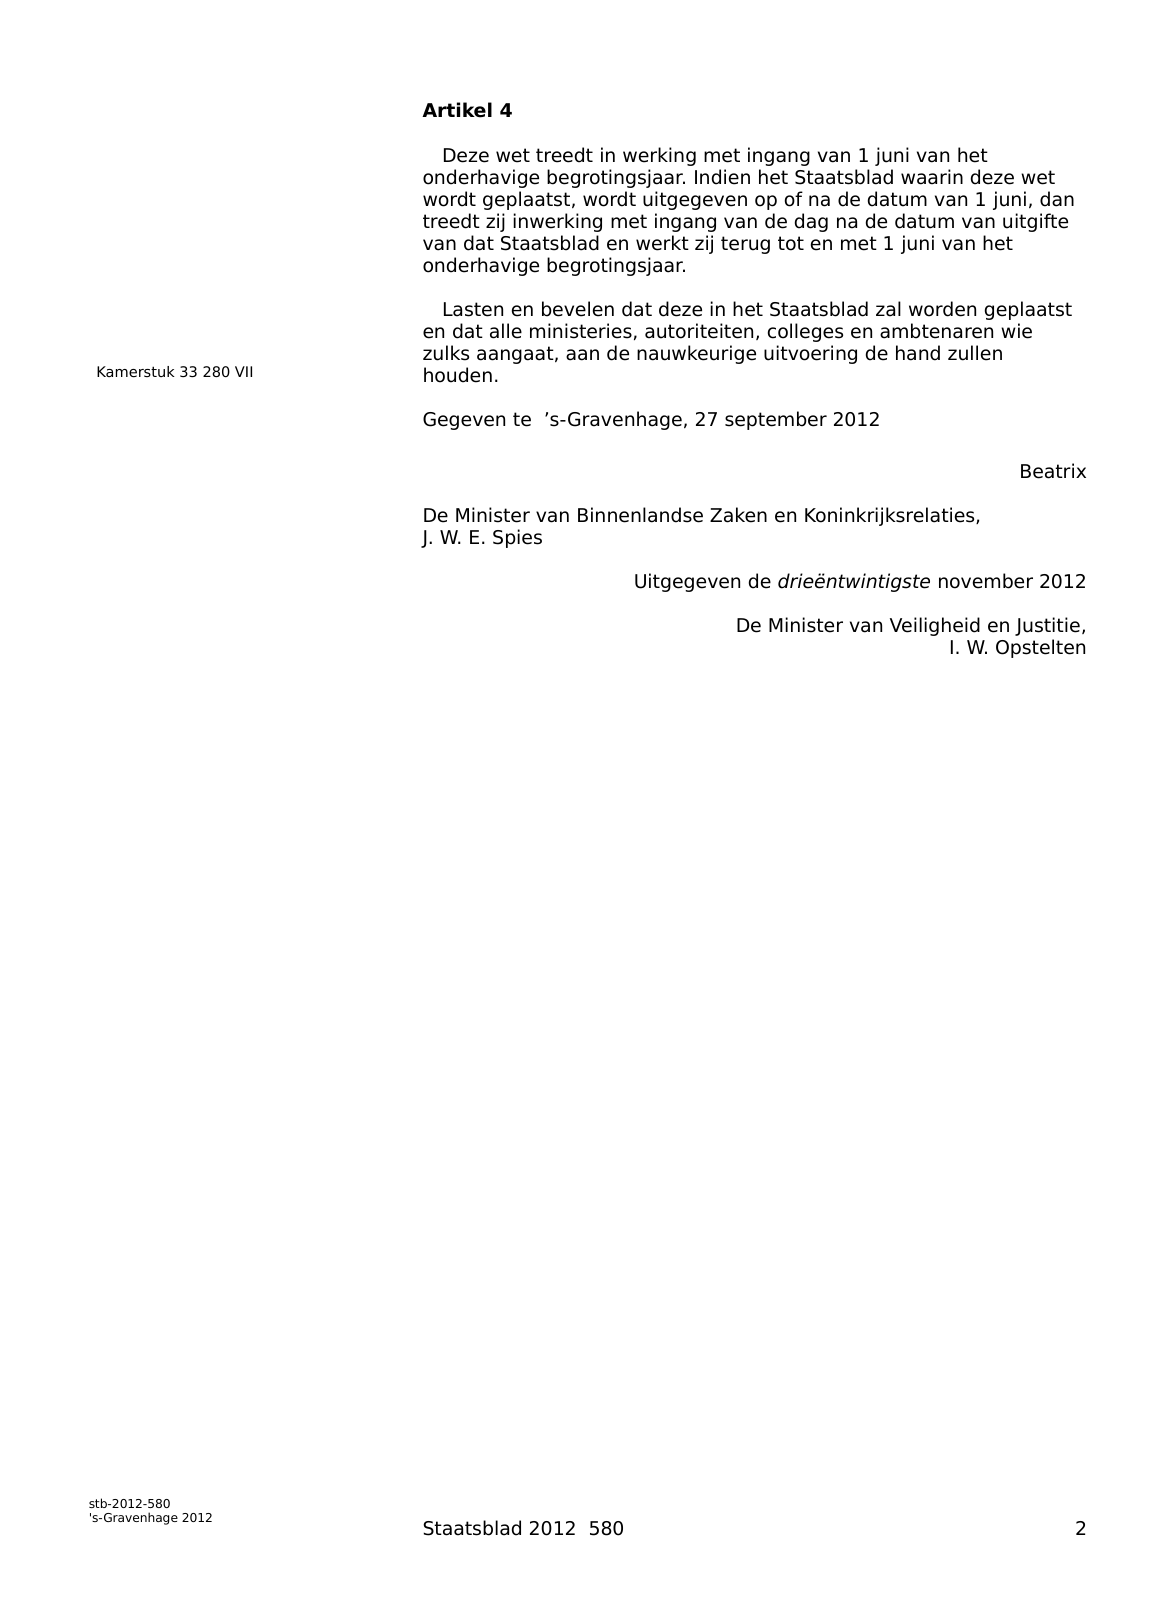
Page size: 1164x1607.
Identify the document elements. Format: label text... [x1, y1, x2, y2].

text Kamerstuk 33 280 VII [77, 363, 396, 381]
text De Minister van Binnenlandse Zaken en Koninkrijksrelaties, J. W. E. Spies [422, 505, 1087, 549]
text Uitgegeven de drieëntwintigste november 2012 [422, 571, 1087, 593]
text De Minister van Veiligheid en Justitie, I. W. Opstelten [422, 615, 1087, 659]
subtitle Artikel 4 [422, 100, 1087, 122]
text Gegeven te ’s-Gravenhage, 27 september 2012 [422, 409, 1087, 431]
text Beatrix [422, 461, 1087, 483]
text 's-Gravenhage 2012 [88, 1511, 323, 1525]
text Deze wet treedt in werking met ingang van 1 juni van het onderhavige begrotingsjaar. Indien het Staatsblad waarin deze wet wordt geplaatst, wordt uitgegeven op of na de datum van 1 juni, dan treedt zij inwerking met ingang van de dag na de datum van uitgifte van dat Staatsblad en werkt zij terug tot en met 1 juni van het onderhavige begrotingsjaar. [422, 144, 1087, 276]
text Lasten en bevelen dat deze in het Staatsblad zal worden geplaatst en dat alle ministeries, autoriteiten, colleges en ambtenaren wie zulks aangaat, aan de nauwkeurige uitvoering de hand zullen houden. [422, 299, 1087, 387]
text stb-2012-580 [88, 1497, 323, 1511]
